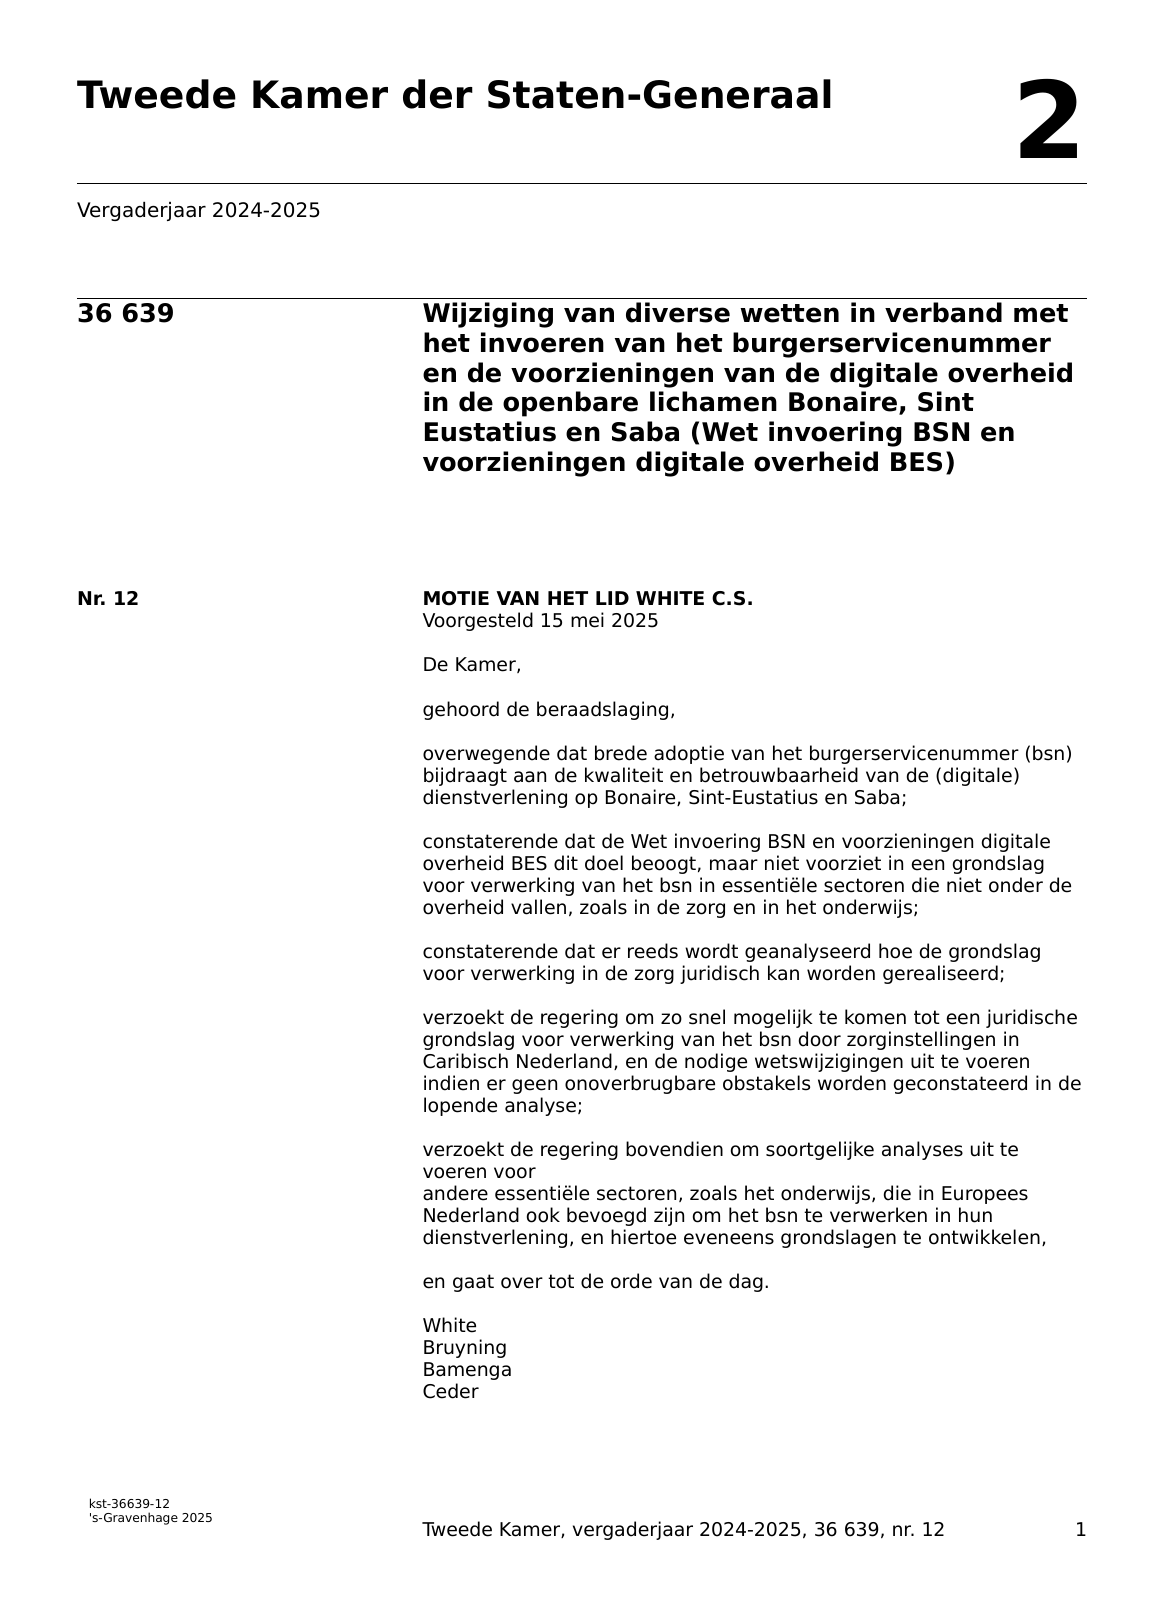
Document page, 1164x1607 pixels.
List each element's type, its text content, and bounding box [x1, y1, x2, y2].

text Ceder [422, 1381, 1087, 1403]
text Voorgesteld 15 mei 2025 [422, 610, 1087, 632]
text Bamenga [422, 1359, 1087, 1381]
subtitle 36 639 Wijziging van diverse wetten in verband met het invoeren van het burgerservicenummer en de voorzieningen van de digitale overheid in de openbare lichamen Bonaire, Sint Eustatius en Saba (Wet invoering BSN en voorzieningen digitale overheid BES) [77, 299, 1087, 477]
table_header 2 [886, 59, 1087, 183]
text gehoord de beraadslaging, [422, 698, 1087, 720]
text verzoekt de regering om zo snel mogelijk te komen tot een juridische [422, 1007, 1087, 1029]
table_header Tweede Kamer der Staten-Generaal [77, 59, 886, 183]
subtitle Nr. 12 MOTIE VAN HET LID WHITE C.S. [77, 588, 1087, 610]
text De Kamer, [422, 654, 1087, 676]
text constaterende dat de Wet invoering BSN en voorzieningen digitale overheid BES dit doel beoogt, maar niet voorziet in een grondslag voor verwerking van het bsn in essentiële sectoren die niet onder de overheid vallen, zoals in de zorg en in het onderwijs; [422, 831, 1087, 919]
text White [422, 1315, 1087, 1337]
text verzoekt de regering bovendien om soortgelijke analyses uit te voeren voor [422, 1139, 1087, 1183]
text Bruyning [422, 1337, 1087, 1359]
text andere essentiële sectoren, zoals het onderwijs, die in Europees Nederland ook bevoegd zijn om het bsn te verwerken in hun dienstverlening, en hiertoe eveneens grondslagen te ontwikkelen, [422, 1183, 1087, 1249]
text grondslag voor verwerking van het bsn door zorginstellingen in Caribisch Nederland, en de nodige wetswijzigingen uit te voeren indien er geen onoverbrugbare obstakels worden geconstateerd in de lopende analyse; [422, 1029, 1087, 1117]
text 's-Gravenhage 2025 [88, 1511, 323, 1525]
text constaterende dat er reeds wordt geanalyseerd hoe de grondslag voor verwerking in de zorg juridisch kan worden gerealiseerd; [422, 941, 1087, 985]
table_cell Vergaderjaar 2024-2025 [77, 184, 1087, 298]
text overwegende dat brede adoptie van het burgerservicenummer (bsn) bijdraagt aan de kwaliteit en betrouwbaarheid van de (digitale) dienstverlening op Bonaire, Sint-Eustatius en Saba; [422, 743, 1087, 808]
text en gaat over tot de orde van de dag. [422, 1271, 1087, 1293]
text kst-36639-12 [88, 1497, 323, 1511]
